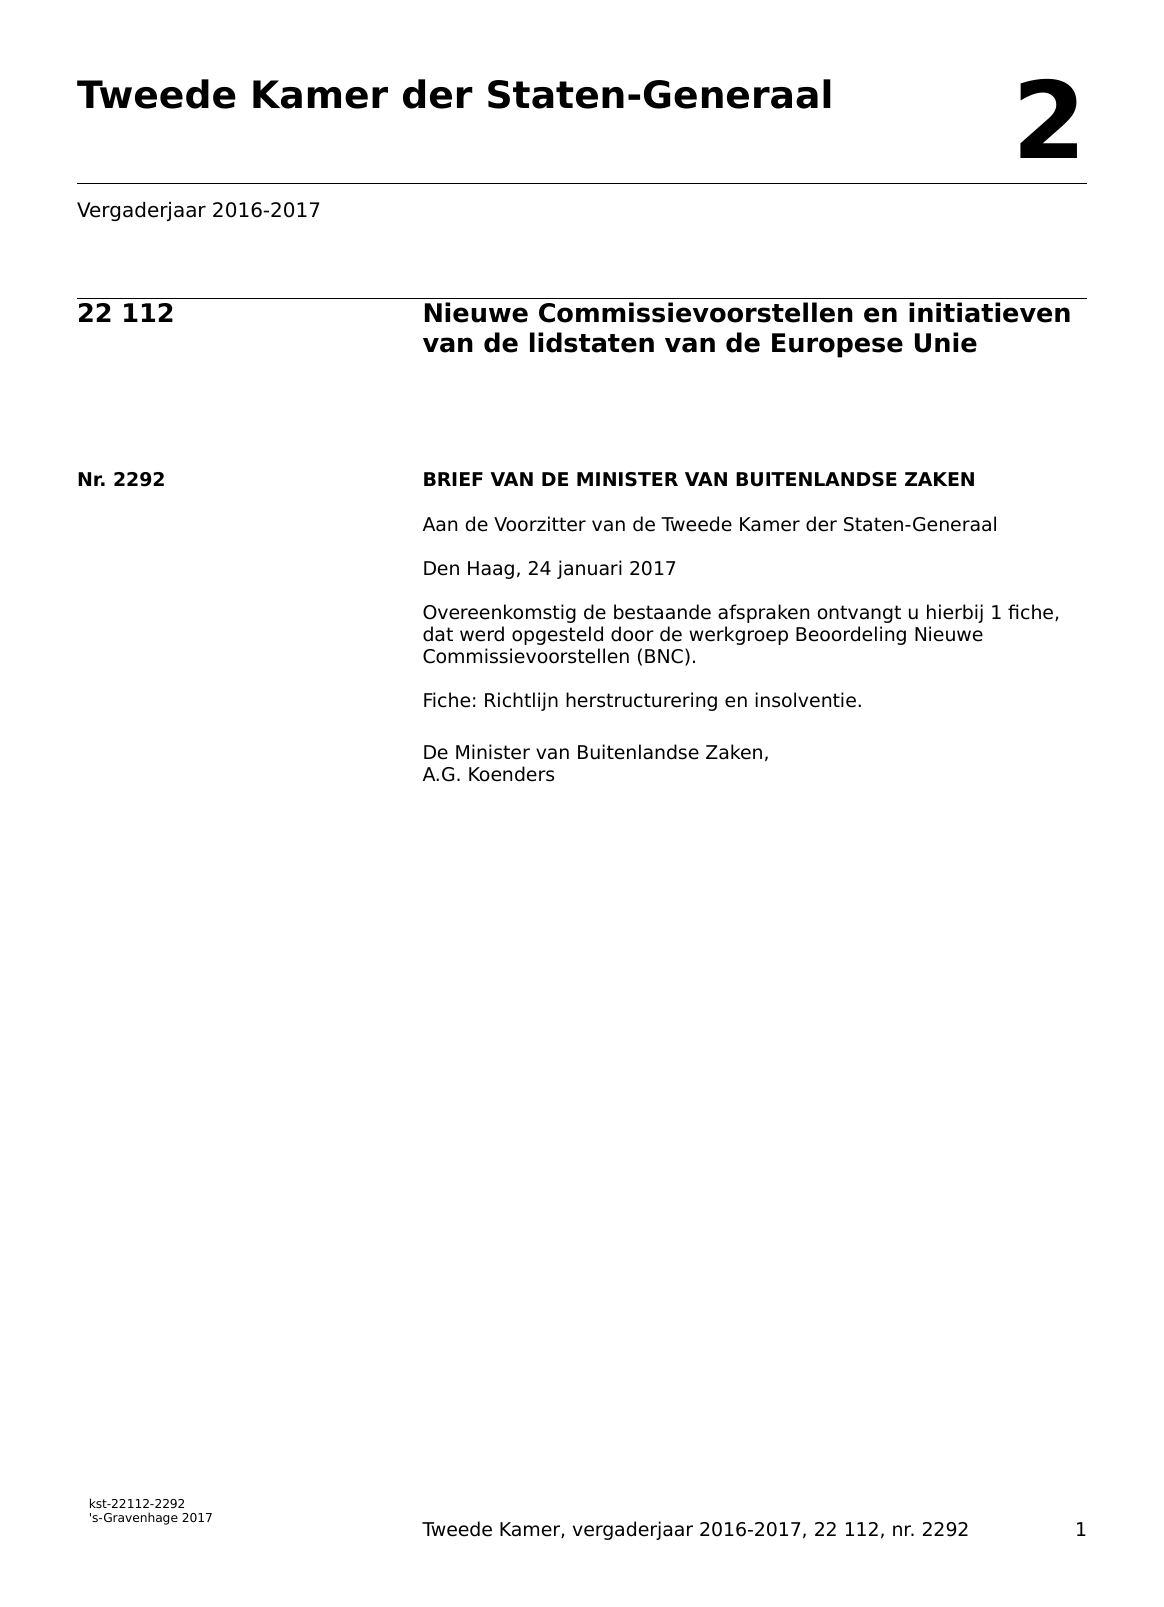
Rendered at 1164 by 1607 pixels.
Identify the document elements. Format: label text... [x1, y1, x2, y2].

subtitle 22 112 Nieuwe Commissievoorstellen en initiatieven van de lidstaten van de Europese Unie [77, 299, 1087, 358]
text Den Haag, 24 januari 2017 [422, 558, 1087, 580]
text Fiche: Richtlijn herstructurering en insolventie. [422, 690, 1087, 712]
text Aan de Voorzitter van de Tweede Kamer der Staten-Generaal [422, 513, 1087, 536]
subtitle Nr. 2292 BRIEF VAN DE MINISTER VAN BUITENLANDSE ZAKEN [77, 469, 1087, 491]
text Overeenkomstig de bestaande afspraken ontvangt u hierbij 1 fiche, dat werd opgesteld door de werkgroep Beoordeling Nieuwe Commissievoorstellen (BNC). [422, 602, 1087, 668]
table_cell Vergaderjaar 2016-2017 [77, 184, 1087, 298]
text kst-22112-2292 [88, 1497, 323, 1511]
text De Minister van Buitenlandse Zaken, A.G. Koenders [422, 742, 1087, 786]
text 's-Gravenhage 2017 [88, 1511, 323, 1525]
table_header 2 [886, 59, 1087, 183]
table_header Tweede Kamer der Staten-Generaal [77, 59, 886, 183]
